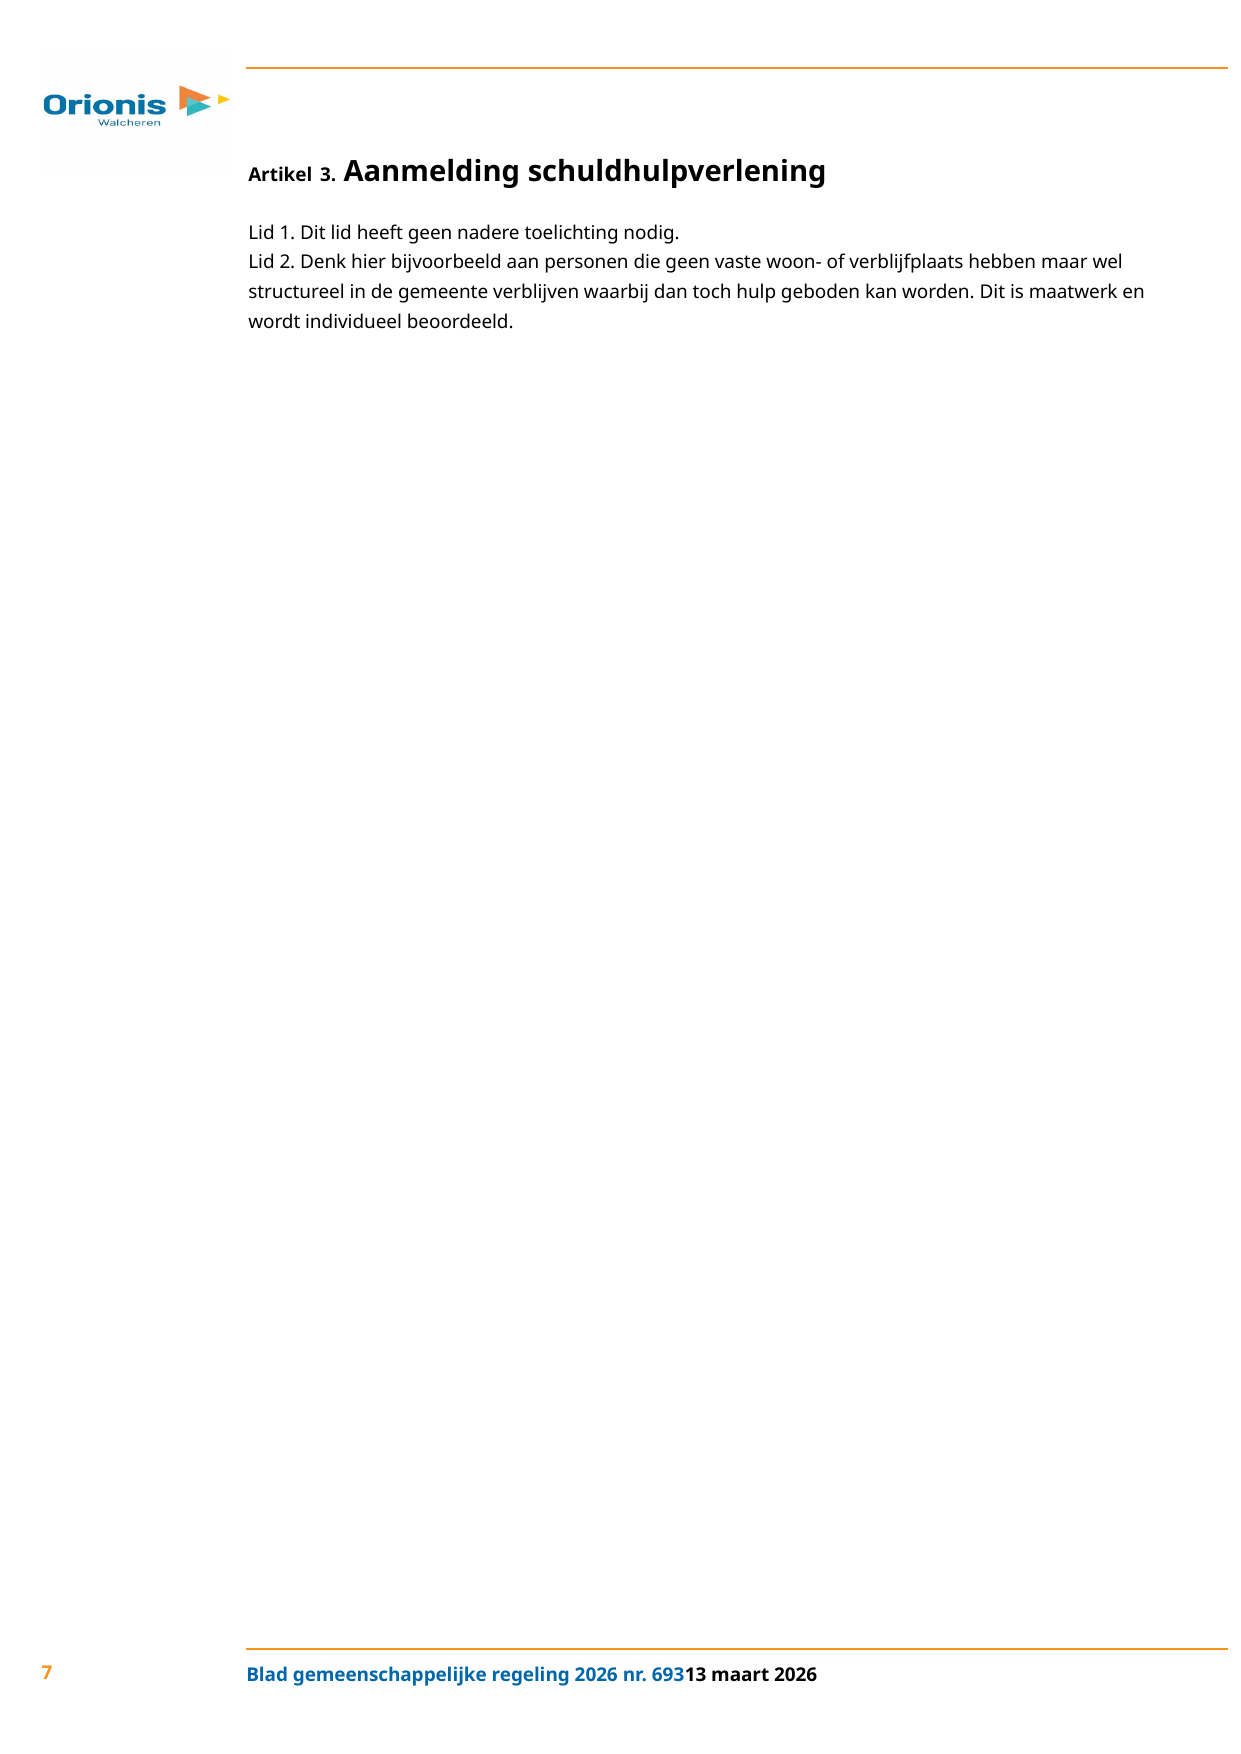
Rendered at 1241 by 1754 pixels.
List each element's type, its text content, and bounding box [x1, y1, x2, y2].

picture [41, 47, 231, 172]
text Lid 2. Denk hier bijvoorbeeld aan personen die geen vaste woon- of verblijfplaats hebben maar wel structureel in de gemeente verblijven waarbij dan toch hulp geboden kan worden. Dit is maatwerk en wordt individueel beoordeeld. [248, 249, 1152, 333]
text Artikel 3. Aanmelding schuldhulpverlening [248, 150, 1152, 190]
text Lid 1. Dit lid heeft geen nadere toelichting nodig. [248, 219, 1152, 245]
